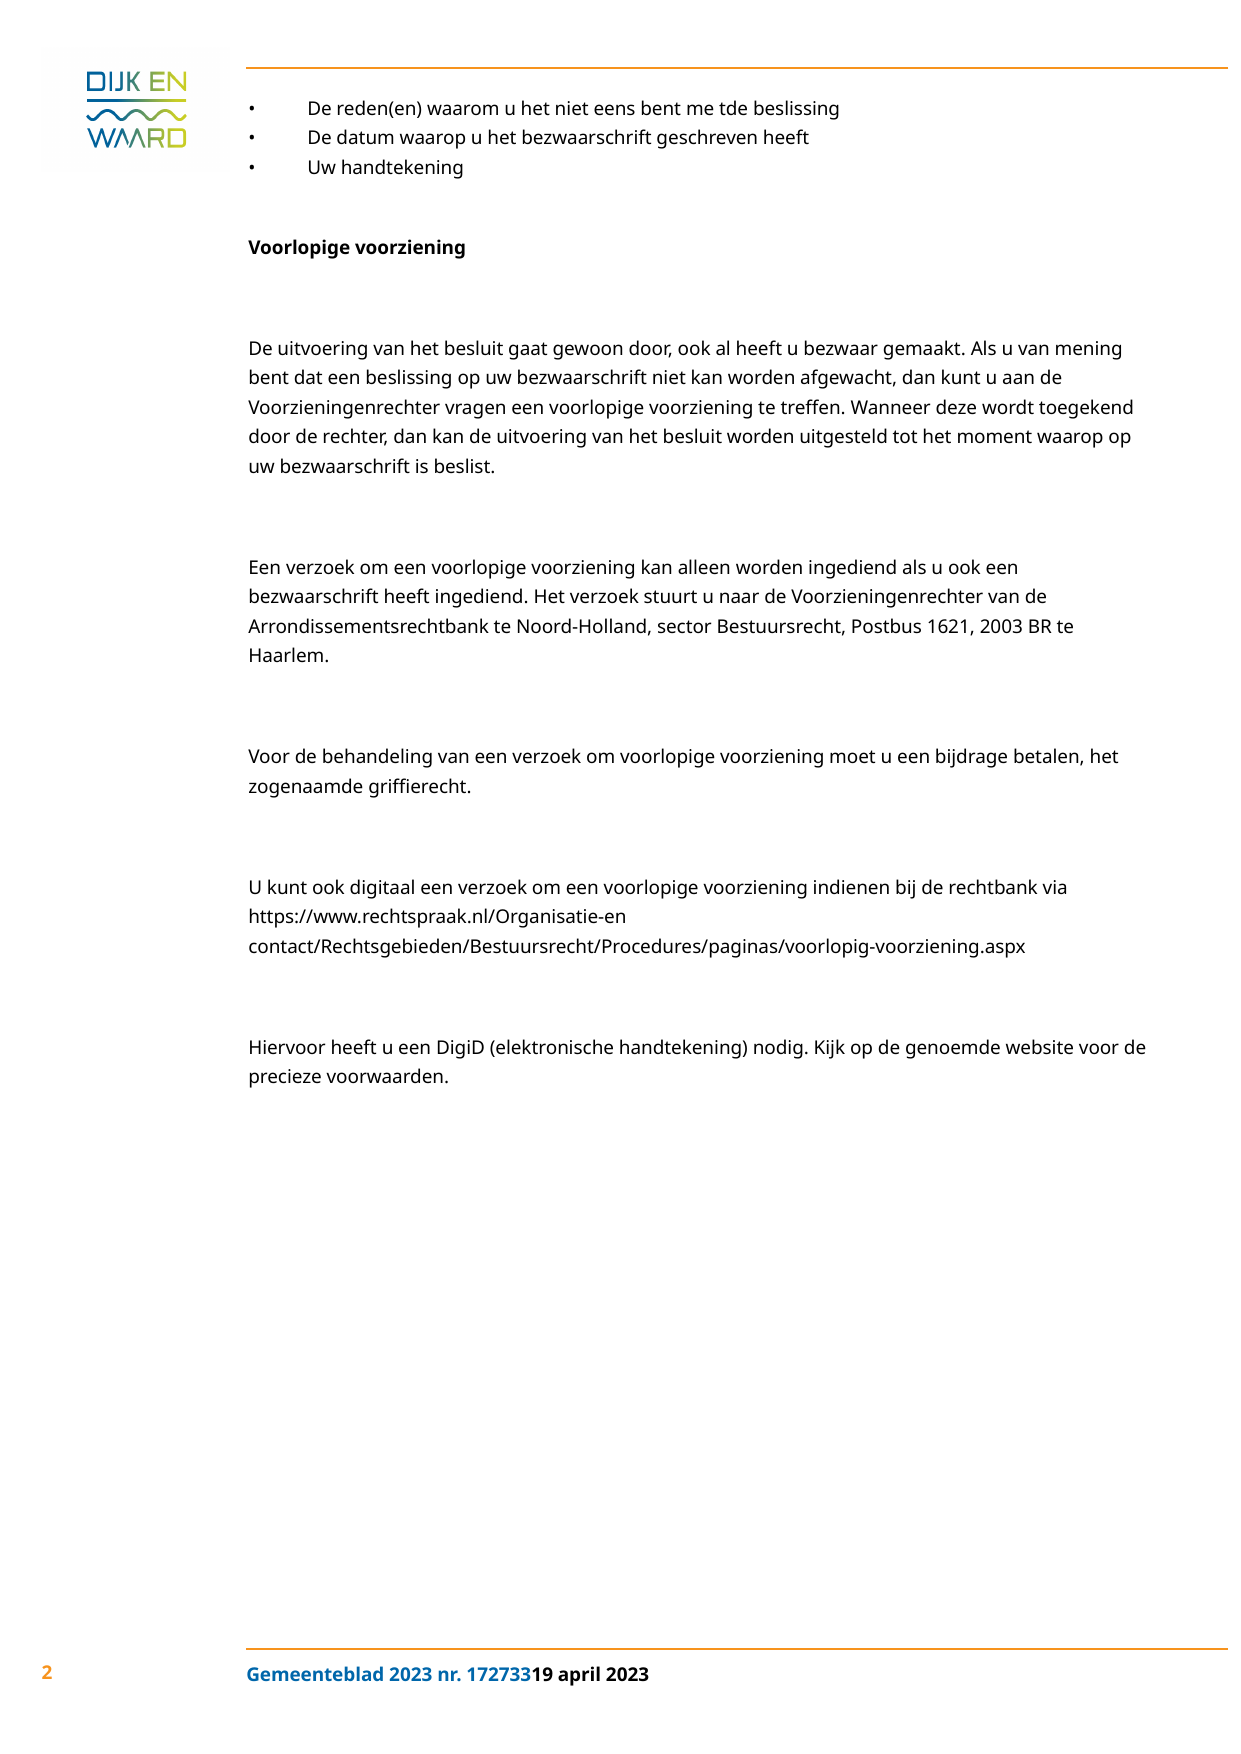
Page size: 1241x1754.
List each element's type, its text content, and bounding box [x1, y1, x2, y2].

list De reden(en) waarom u het niet eens bent me tde beslissing [248, 95, 1152, 121]
text U kunt ook digitaal een verzoek om een voorlopige voorziening indienen bij de rechtbank via https://www.rechtspraak.nl/Organisatie-en contact/Rechtsgebieden/Bestuursrecht/Procedures/paginas/voorlopig-voorziening.aspx [248, 874, 1152, 959]
list Uw handtekening [248, 154, 1152, 180]
text Voor de behandeling van een verzoek om voorlopige voorziening moet u een bijdrage betalen, het zogenaamde griffierecht. [248, 743, 1152, 799]
text Hiervoor heeft u een DigiD (elektronische handtekening) nodig. Kijk op de genoemde website voor de precieze voorwaarden. [248, 1034, 1152, 1089]
list De datum waarop u het bezwaarschrift geschreven heeft [248, 124, 1152, 150]
text De uitvoering van het besluit gaat gewoon door, ook al heeft u bezwaar gemaakt. Als u van mening bent dat een beslissing op uw bezwaarschrift niet kan worden afgewacht, dan kunt u aan de Voorzieningenrechter vragen een voorlopige voorziening te treffen. Wanneer deze wordt toegekend door de rechter, dan kan de uitvoering van het besluit worden uitgesteld tot het moment waarop op uw bezwaarschrift is beslist. [248, 335, 1152, 479]
text Voorlopige voorziening [248, 234, 1152, 260]
picture [41, 47, 231, 172]
text Een verzoek om een voorlopige voorziening kan alleen worden ingediend als u ook een bezwaarschrift heeft ingediend. Het verzoek stuurt u naar de Voorzieningenrechter van de Arrondissementsrechtbank te Noord-Holland, sector Bestuursrecht, Postbus 1621, 2003 BR te Haarlem. [248, 554, 1152, 668]
